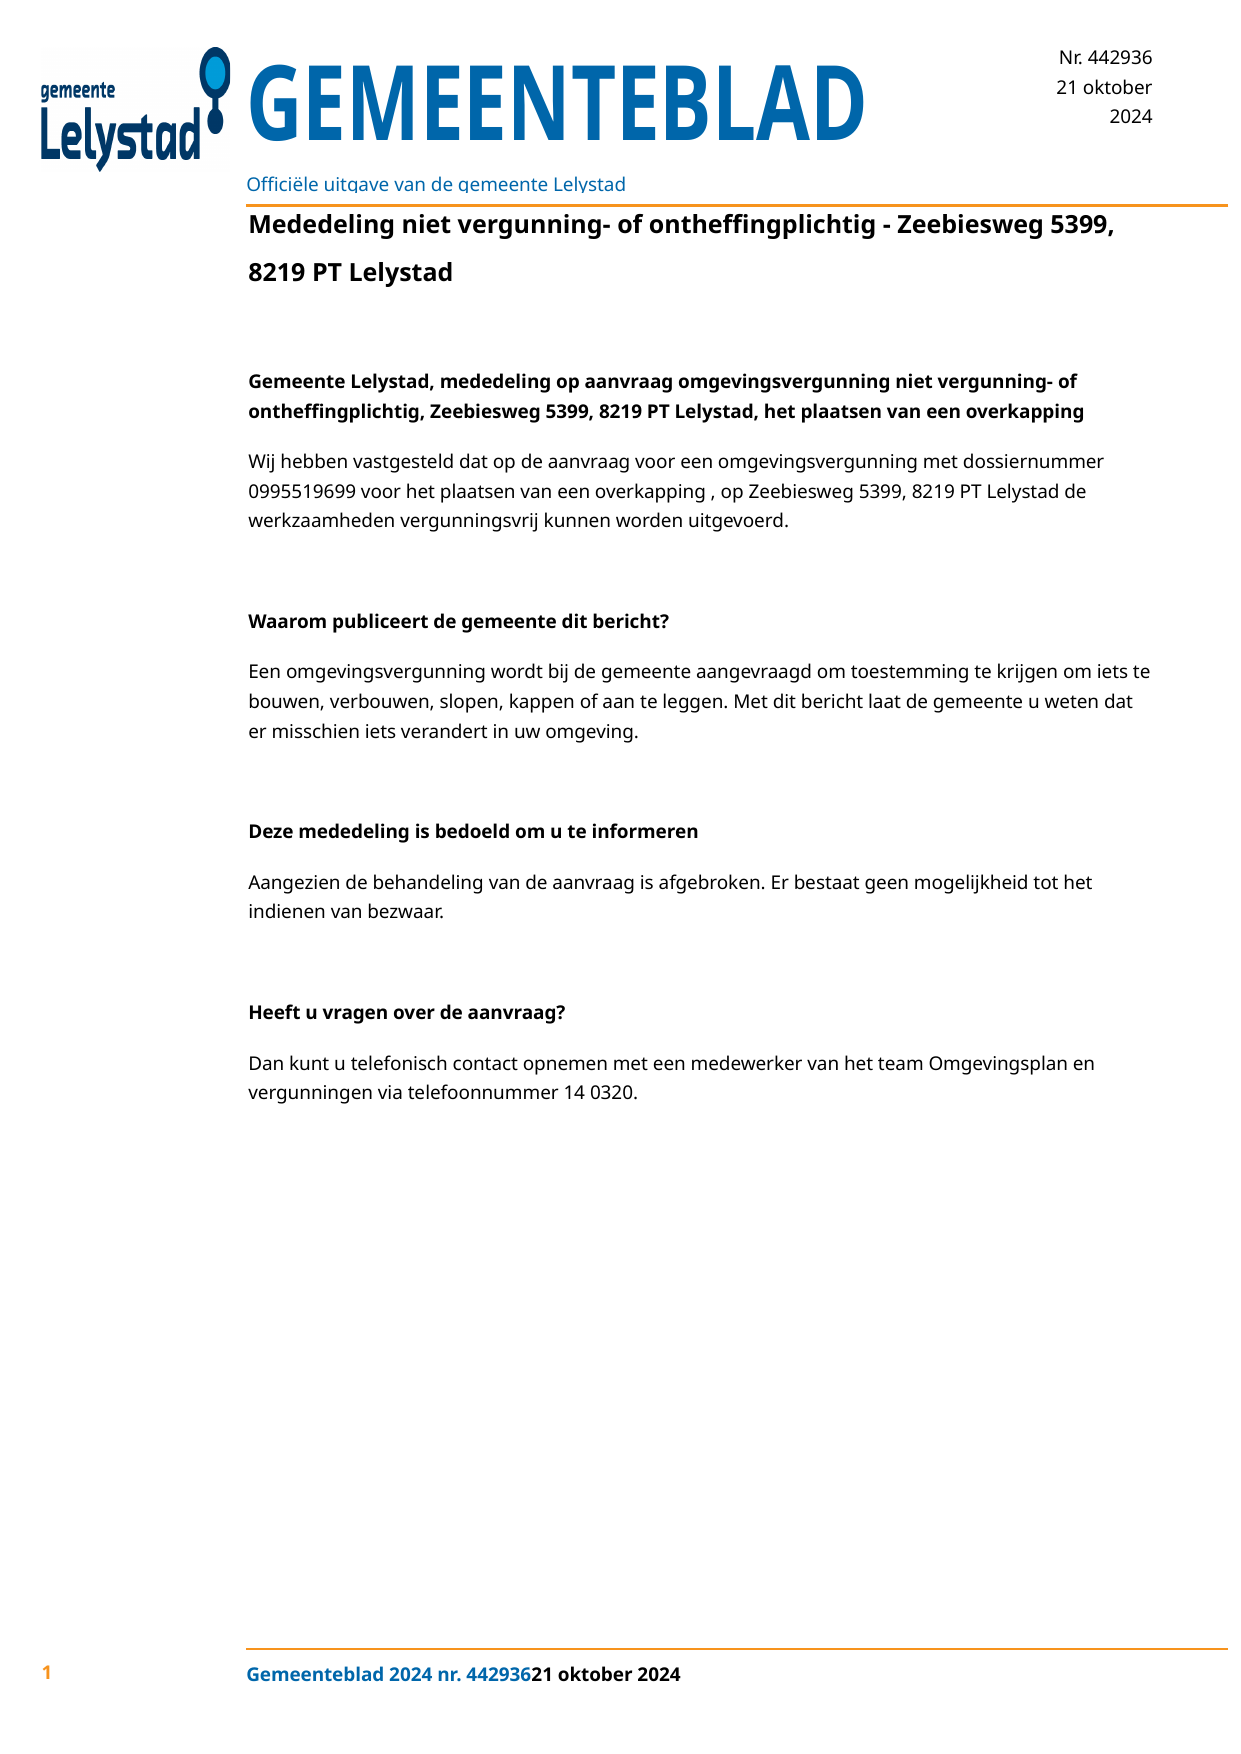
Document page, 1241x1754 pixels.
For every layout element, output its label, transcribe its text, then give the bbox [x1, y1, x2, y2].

text Waarom publiceert de gemeente dit bericht? [248, 608, 1152, 634]
text Deze mededeling is bedoeld om u te informeren [248, 819, 1152, 844]
picture [41, 47, 231, 172]
text Dan kunt u telefonisch contact opnemen met een medewerker van het team Omgevingsplan en vergunningen via telefoonnummer 14 0320. [248, 1050, 1152, 1105]
text Mededeling niet vergunning- of ontheffingplichtig - Zeebiesweg 5399, 8219 PT Lelystad [248, 207, 1152, 288]
text Wij hebben vastgesteld dat op de aanvraag voor een omgevingsvergunning met dossiernummer 0995519699 voor het plaatsen van een overkapping , op Zeebiesweg 5399, 8219 PT Lelystad de werkzaamheden vergunningsvrij kunnen worden uitgevoerd. [248, 448, 1152, 533]
text Heeft u vragen over de aanvraag? [248, 999, 1152, 1025]
text Een omgevingsvergunning wordt bij de gemeente aangevraagd om toestemming te krijgen om iets te bouwen, verbouwen, slopen, kappen of aan te leggen. Met dit bericht laat de gemeente u weten dat er misschien iets verandert in uw omgeving. [248, 659, 1152, 744]
text Gemeente Lelystad, mededeling op aanvraag omgevingsvergunning niet vergunning- of ontheffingplichtig, Zeebiesweg 5399, 8219 PT Lelystad, het plaatsen van een overkapping [248, 368, 1152, 424]
text Aangezien de behandeling van de aanvraag is afgebroken. Er bestaat geen mogelijkheid tot het indienen van bezwaar. [248, 869, 1152, 924]
